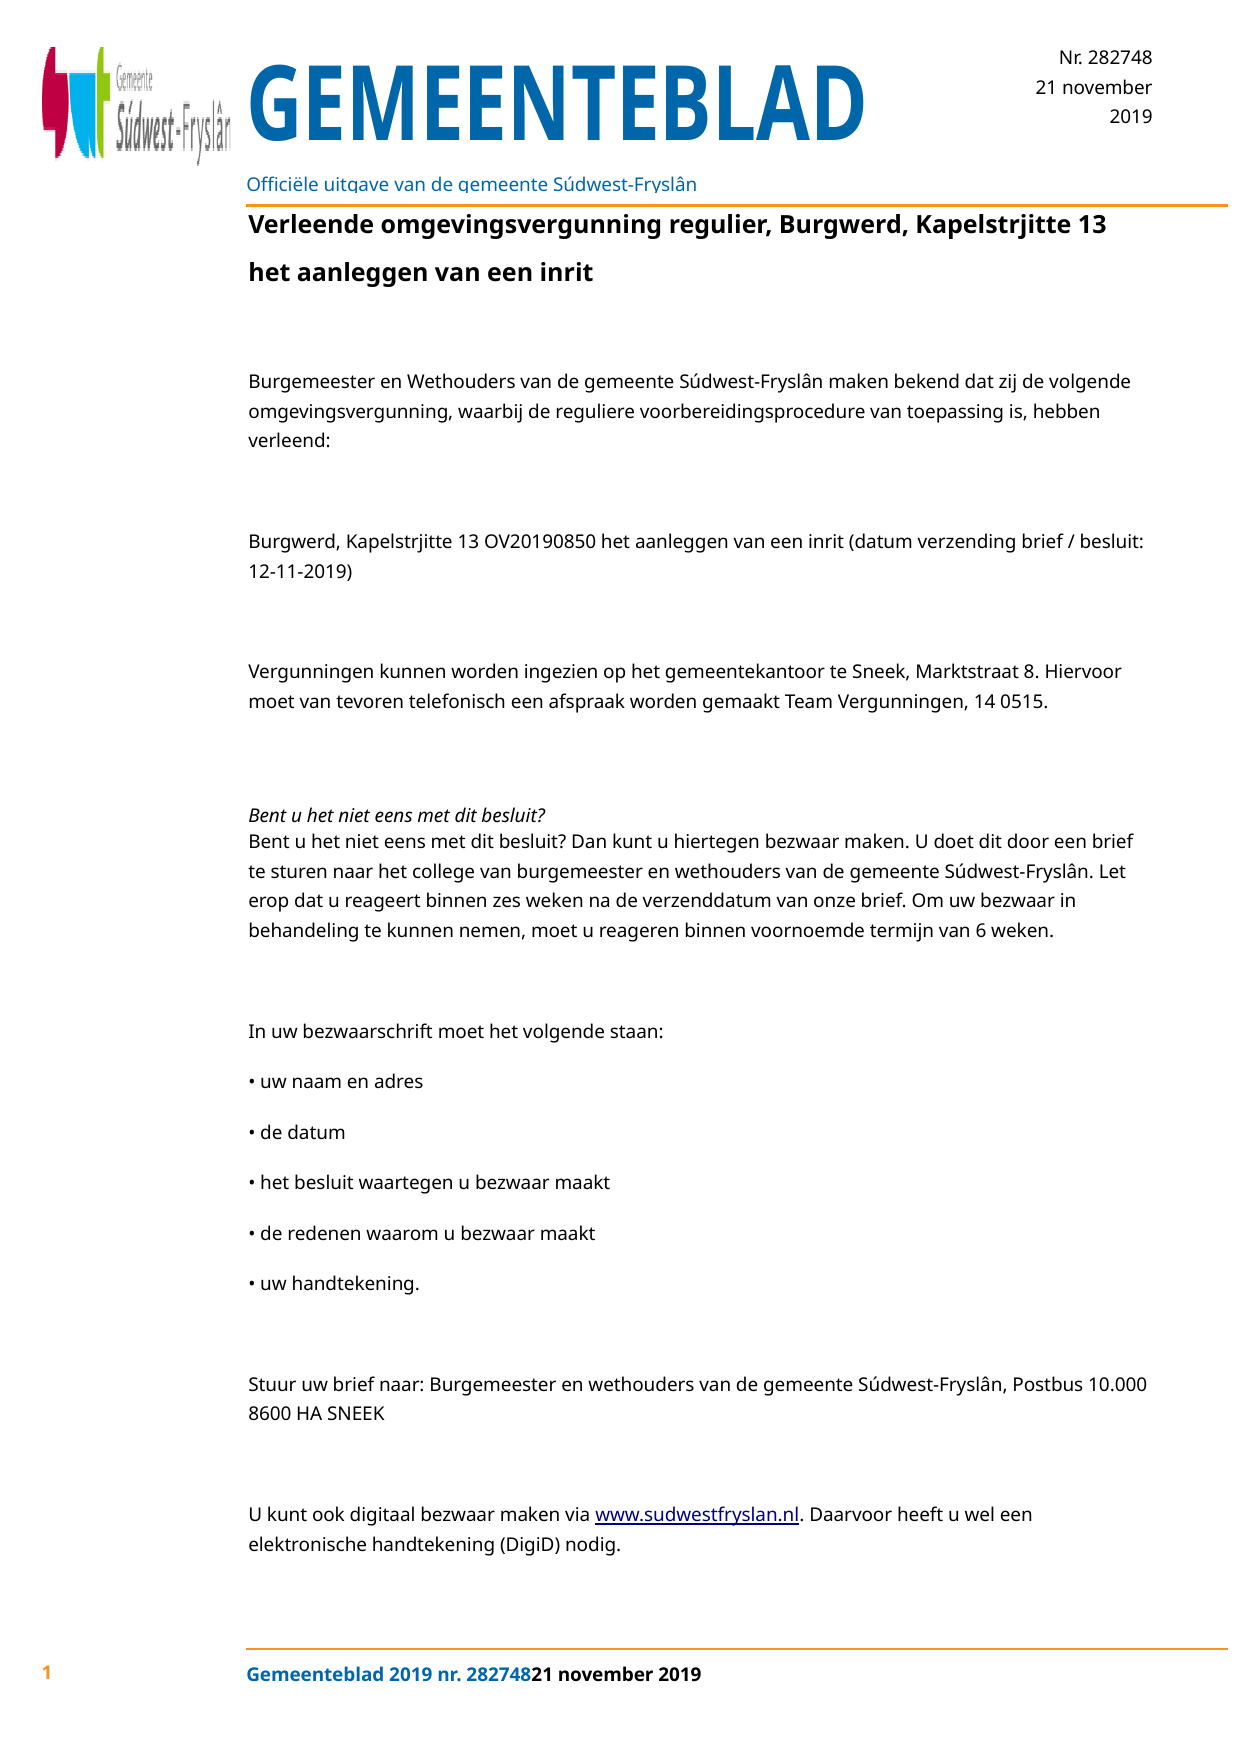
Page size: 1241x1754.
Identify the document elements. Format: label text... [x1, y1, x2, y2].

text Burgemeester en Wethouders van de gemeente Súdwest-Fryslân maken bekend dat zij de volgende omgevingsvergunning, waarbij de reguliere voorbereidingsprocedure van toepassing is, hebben verleend: [248, 368, 1152, 453]
text In uw bezwaarschrift moet het volgende staan: [248, 1018, 1152, 1044]
text • de redenen waarom u bezwaar maakt [248, 1220, 1152, 1245]
text • uw naam en adres [248, 1068, 1152, 1094]
text Bent u het niet eens met dit besluit? Dan kunt u hiertegen bezwaar maken. U doet dit door een brief te sturen naar het college van burgemeester en wethouders van de gemeente Súdwest-Fryslân. Let erop dat u reageert binnen zes weken na de verzenddatum van onze brief. Om uw bezwaar in behandeling te kunnen nemen, moet u reageren binnen voornoemde termijn van 6 weken. [248, 828, 1152, 943]
text Burgwerd, Kapelstrjitte 13 OV20190850 het aanleggen van een inrit (datum verzending brief / besluit: 12-11-2019) [248, 528, 1152, 584]
text Verleende omgevingsvergunning regulier, Burgwerd, Kapelstrjitte 13 het aanleggen van een inrit [248, 207, 1152, 288]
text Stuur uw brief naar: Burgemeester en wethouders van de gemeente Súdwest-Fryslân, Postbus 10.000 8600 HA SNEEK [248, 1371, 1152, 1426]
text U kunt ook digitaal bezwaar maken via www.sudwestfryslan.nl. Daarvoor heeft u wel een elektronische handtekening (DigiD) nodig. [248, 1501, 1152, 1557]
text • de datum [248, 1119, 1152, 1144]
text Bent u het niet eens met dit besluit? [248, 803, 1152, 828]
text • het besluit waartegen u bezwaar maakt [248, 1169, 1152, 1195]
text • uw handtekening. [248, 1270, 1152, 1296]
picture [41, 47, 231, 172]
text Vergunningen kunnen worden ingezien op het gemeentekantoor te Sneek, Marktstraat 8. Hiervoor moet van tevoren telefonisch een afspraak worden gemaakt Team Vergunningen, 14 0515. [248, 659, 1152, 714]
